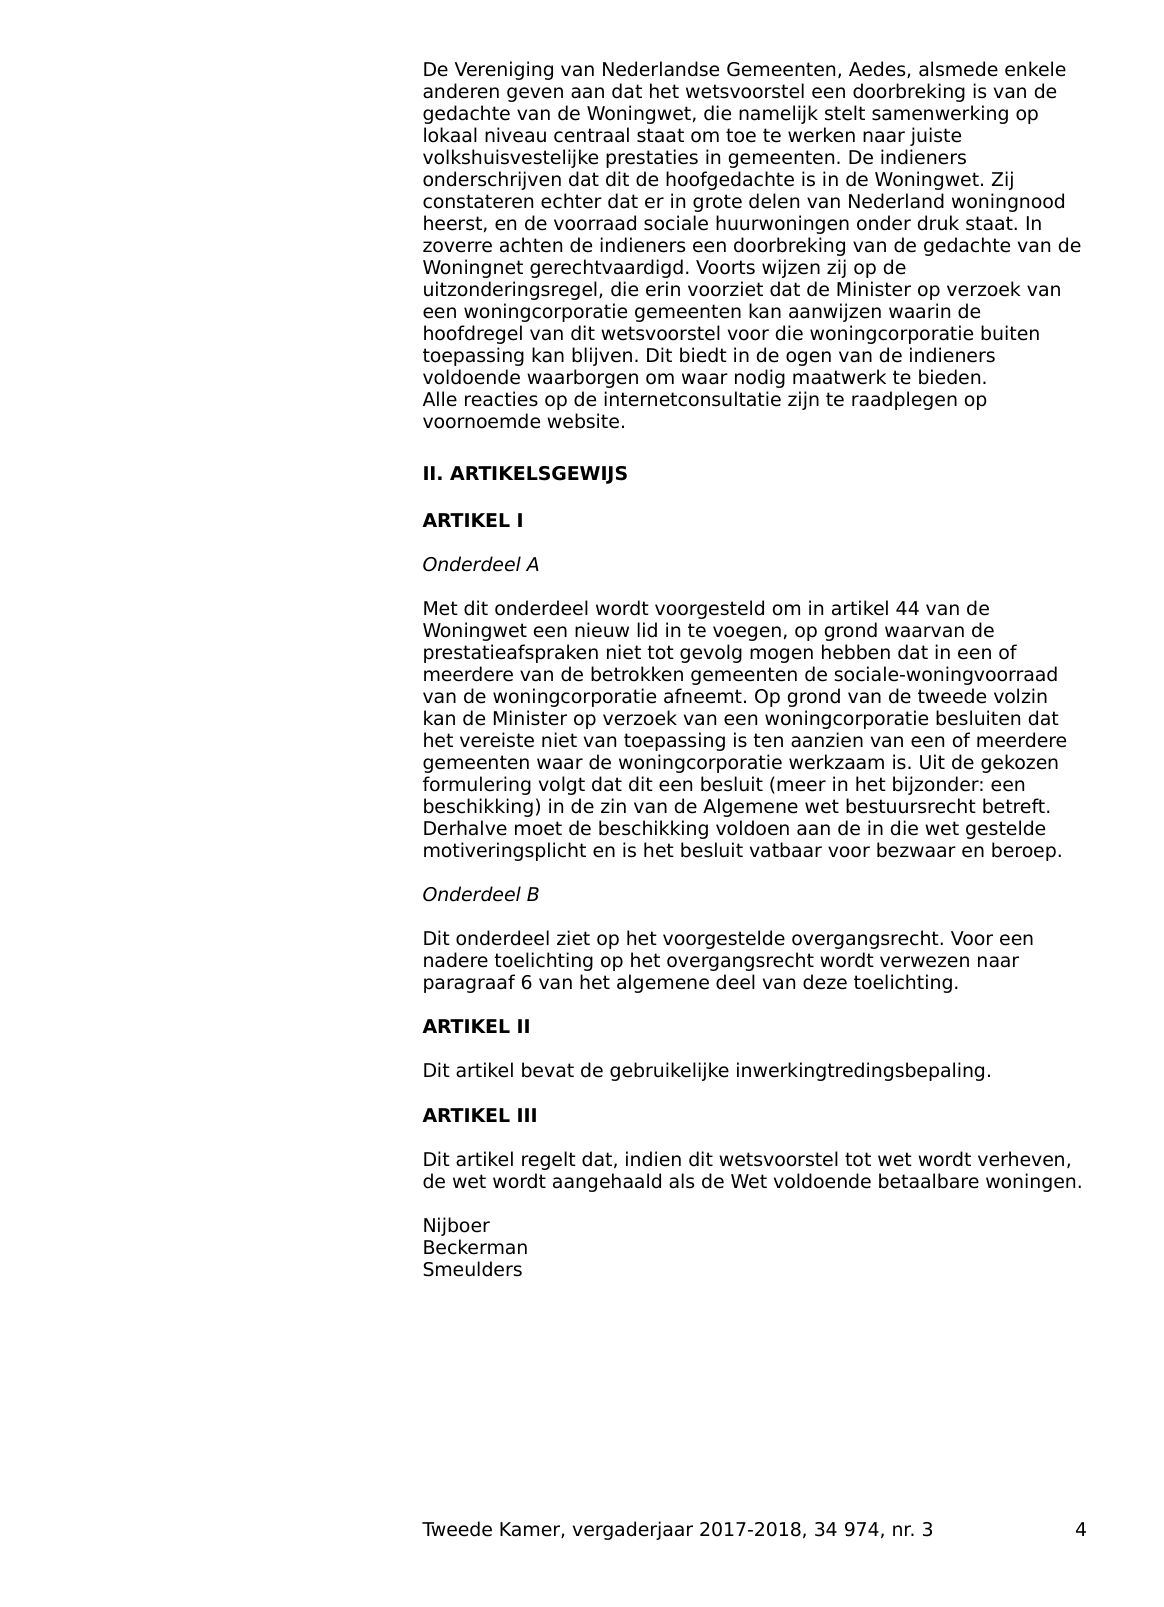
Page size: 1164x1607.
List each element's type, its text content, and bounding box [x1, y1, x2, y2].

text Dit artikel bevat de gebruikelijke inwerkingtredingsbepaling. [422, 1060, 1087, 1082]
text Dit artikel regelt dat, indien dit wetsvoorstel tot wet wordt verheven, de wet wordt aangehaald als de Wet voldoende betaalbare woningen. [422, 1149, 1087, 1193]
text Smeulders [422, 1259, 1087, 1281]
subtitle ARTIKEL I [422, 510, 1087, 532]
subtitle ARTIKEL III [422, 1104, 1087, 1127]
text Alle reacties op de internetconsultatie zijn te raadplegen op voornoemde website. [422, 389, 1087, 433]
text Met dit onderdeel wordt voorgesteld om in artikel 44 van de Woningwet een nieuw lid in te voegen, op grond waarvan de prestatieafspraken niet tot gevolg mogen hebben dat in een of meerdere van de betrokken gemeenten de sociale-woningvoorraad van de woningcorporatie afneemt. Op grond van de tweede volzin kan de Minister op verzoek van een woningcorporatie besluiten dat het vereiste niet van toepassing is ten aanzien van een of meerdere gemeenten waar de woningcorporatie werkzaam is. Uit de gekozen formulering volgt dat dit een besluit (meer in het bijzonder: een beschikking) in de zin van de Algemene wet bestuursrecht betreft. Derhalve moet de beschikking voldoen aan de in die wet gestelde motiveringsplicht en is het besluit vatbaar voor bezwaar en beroep. [422, 598, 1087, 862]
subtitle II. ARTIKELSGEWIJS [422, 463, 1087, 485]
text Nijboer [422, 1215, 1087, 1237]
text De Vereniging van Nederlandse Gemeenten, Aedes, alsmede enkele anderen geven aan dat het wetsvoorstel een doorbreking is van de gedachte van de Woningwet, die namelijk stelt samenwerking op lokaal niveau centraal staat om toe te werken naar juiste volkshuisvestelijke prestaties in gemeenten. De indieners onderschrijven dat dit de hoofgedachte is in de Woningwet. Zij constateren echter dat er in grote delen van Nederland woningnood heerst, en de voorraad sociale huurwoningen onder druk staat. In zoverre achten de indieners een doorbreking van de gedachte van de Woningnet gerechtvaardigd. Voorts wijzen zij op de uitzonderingsregel, die erin voorziet dat de Minister op verzoek van een woningcorporatie gemeenten kan aanwijzen waarin de hoofdregel van dit wetsvoorstel voor die woningcorporatie buiten toepassing kan blijven. Dit biedt in de ogen van de indieners voldoende waarborgen om waar nodig maatwerk te bieden. [422, 59, 1087, 389]
subtitle Onderdeel A [422, 554, 1087, 576]
subtitle Onderdeel B [422, 884, 1087, 906]
text Beckerman [422, 1237, 1087, 1259]
subtitle ARTIKEL II [422, 1016, 1087, 1038]
text Dit onderdeel ziet op het voorgestelde overgangsrecht. Voor een nadere toelichting op het overgangsrecht wordt verwezen naar paragraaf 6 van het algemene deel van deze toelichting. [422, 928, 1087, 994]
